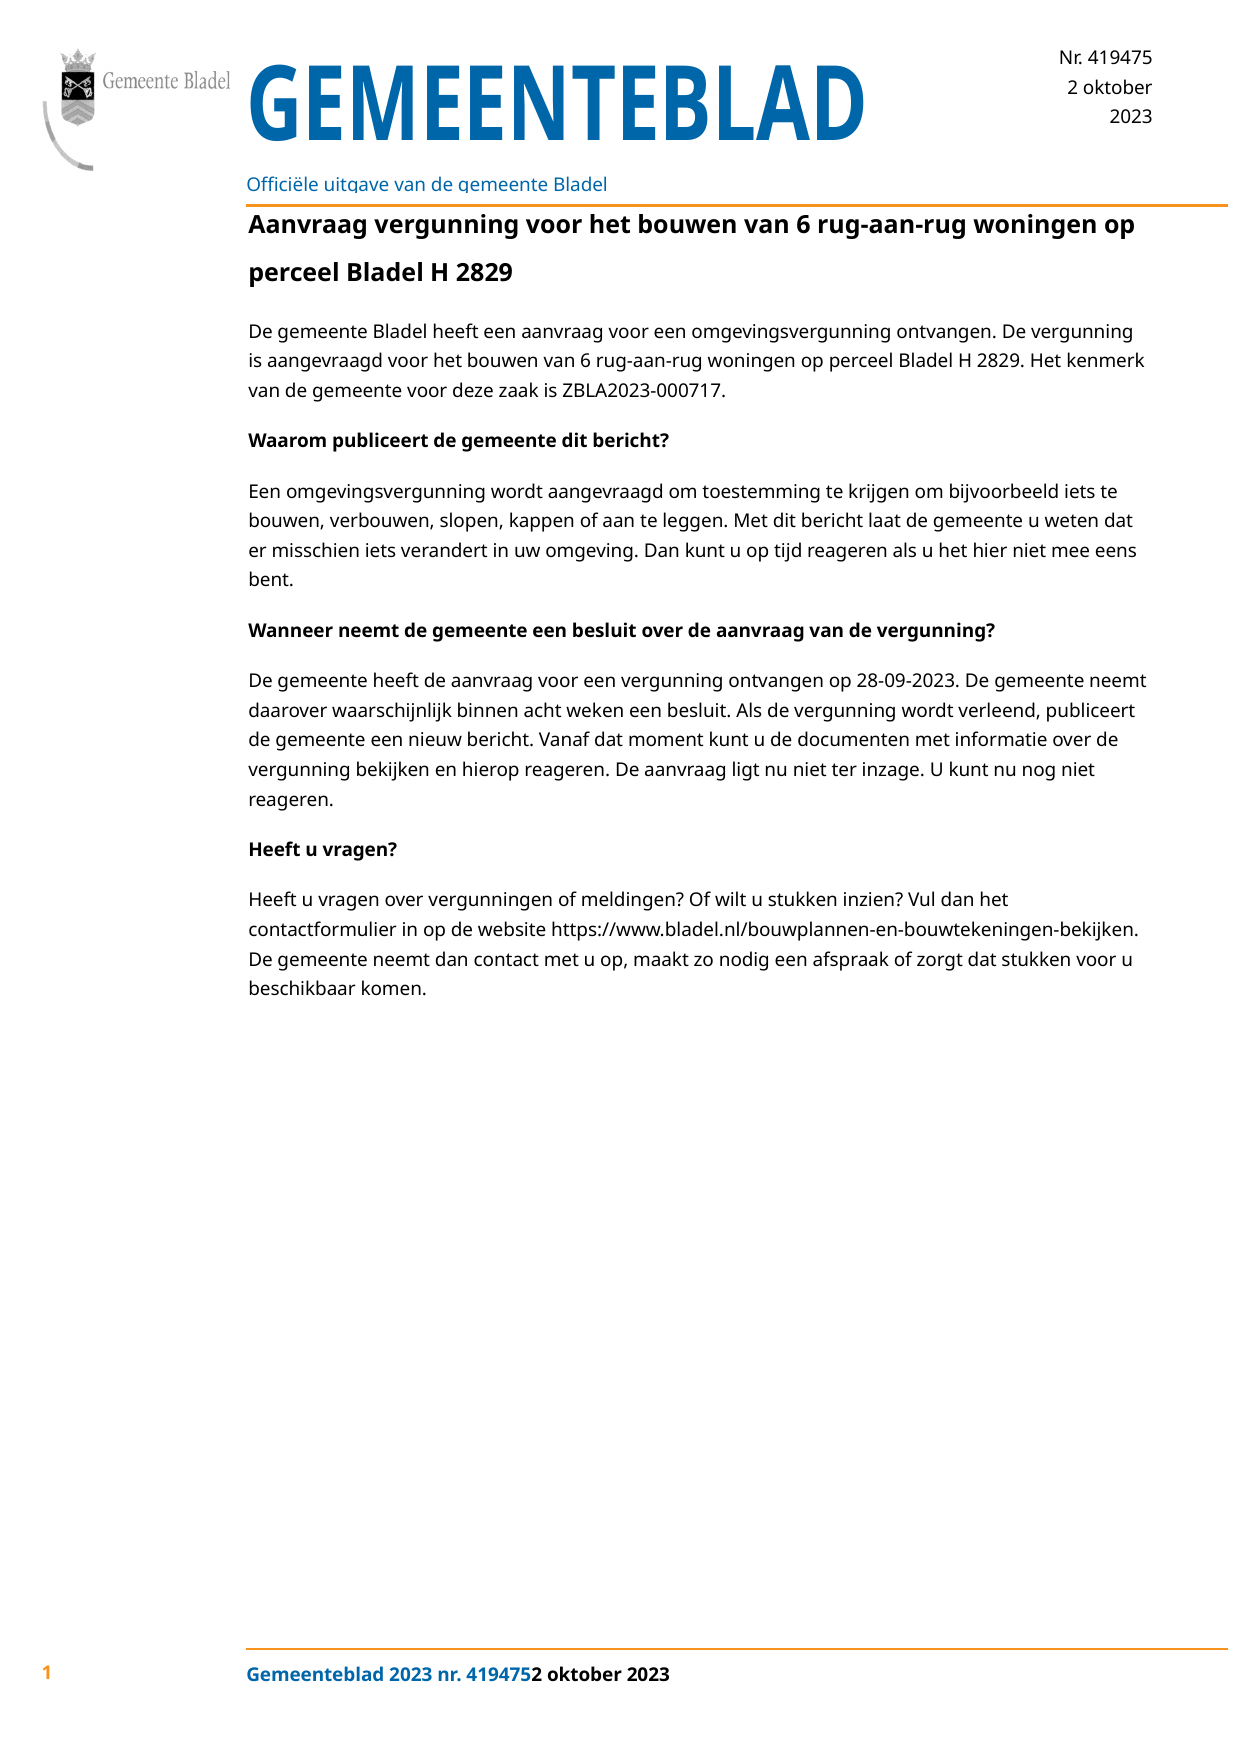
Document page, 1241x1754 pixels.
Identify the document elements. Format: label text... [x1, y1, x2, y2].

text Waarom publiceert de gemeente dit bericht? [248, 427, 1152, 453]
text Aanvraag vergunning voor het bouwen van 6 rug-aan-rug woningen op perceel Bladel H 2829 [248, 207, 1152, 288]
text De gemeente Bladel heeft een aanvraag voor een omgevingsvergunning ontvangen. De vergunning is aangevraagd voor het bouwen van 6 rug-aan-rug woningen op perceel Bladel H 2829. Het kenmerk van de gemeente voor deze zaak is ZBLA2023-000717. [248, 318, 1152, 403]
text Heeft u vragen over vergunningen of meldingen? Of wilt u stukken inzien? Vul dan het contactformulier in op de website https://www.bladel.nl/bouwplannen-en-bouwtekeningen-bekijken. De gemeente neemt dan contact met u op, maakt zo nodig een afspraak of zorgt dat stukken voor u beschikbaar komen. [248, 887, 1152, 1001]
text Heeft u vragen? [248, 836, 1152, 862]
picture [41, 47, 231, 172]
text Een omgevingsvergunning wordt aangevraagd om toestemming te krijgen om bijvoorbeeld iets te bouwen, verbouwen, slopen, kappen of aan te leggen. Met dit bericht laat de gemeente u weten dat er misschien iets verandert in uw omgeving. Dan kunt u op tijd reageren als u het hier niet mee eens bent. [248, 478, 1152, 592]
text Wanneer neemt de gemeente een besluit over de aanvraag van de vergunning? [248, 617, 1152, 643]
text De gemeente heeft de aanvraag voor een vergunning ontvangen op 28-09-2023. De gemeente neemt daarover waarschijnlijk binnen acht weken een besluit. Als de vergunning wordt verleend, publiceert de gemeente een nieuw bericht. Vanaf dat moment kunt u de documenten met informatie over de vergunning bekijken en hierop reageren. De aanvraag ligt nu niet ter inzage. U kunt nu nog niet reageren. [248, 667, 1152, 812]
